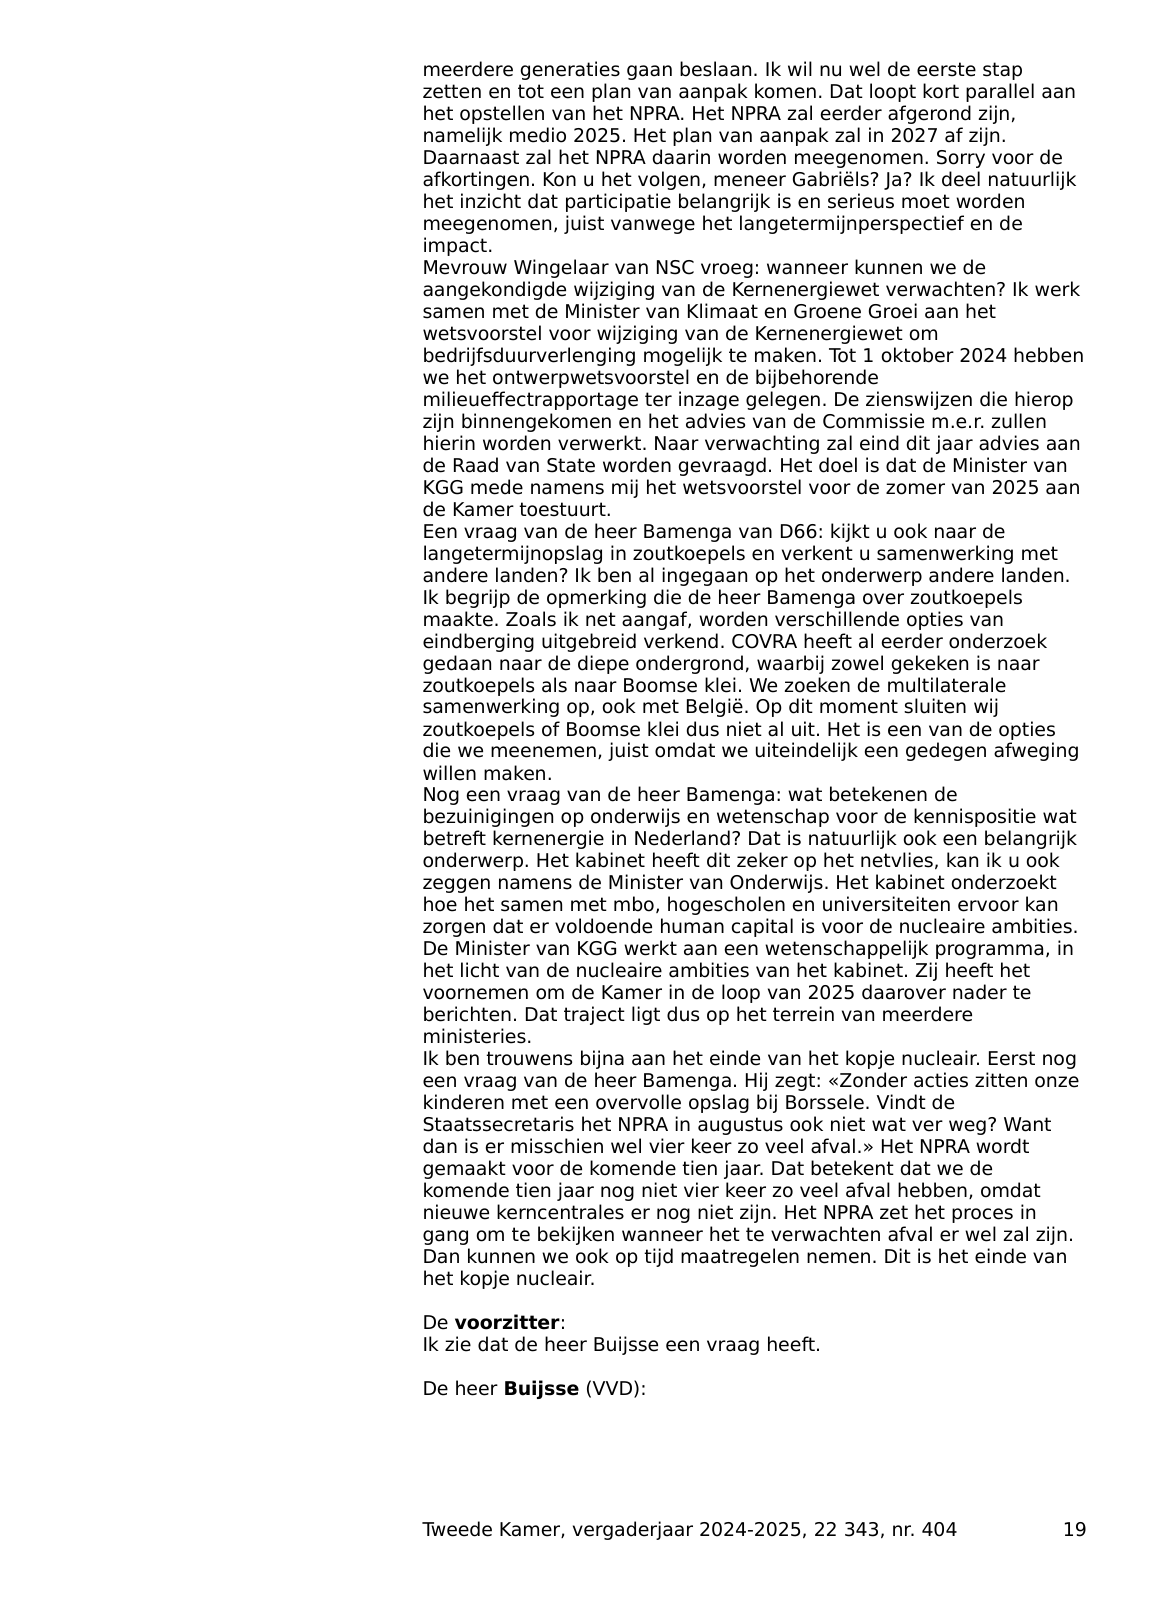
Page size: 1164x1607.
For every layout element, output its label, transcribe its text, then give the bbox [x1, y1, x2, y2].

text Ik zie dat de heer Buijsse een vraag heeft. [422, 1334, 1087, 1356]
text meerdere generaties gaan beslaan. Ik wil nu wel de eerste stap zetten en tot een plan van aanpak komen. Dat loopt kort parallel aan het opstellen van het NPRA. Het NPRA zal eerder afgerond zijn, namelijk medio 2025. Het plan van aanpak zal in 2027 af zijn. Daarnaast zal het NPRA daarin worden meegenomen. Sorry voor de afkortingen. Kon u het volgen, meneer Gabriëls? Ja? Ik deel natuurlijk het inzicht dat participatie belangrijk is en serieus moet worden meegenomen, juist vanwege het langetermijnperspectief en de impact. [422, 59, 1087, 257]
text Een vraag van de heer Bamenga van D66: kijkt u ook naar de langetermijnopslag in zoutkoepels en verkent u samenwerking met andere landen? Ik ben al ingegaan op het onderwerp andere landen. Ik begrijp de opmerking die de heer Bamenga over zoutkoepels maakte. Zoals ik net aangaf, worden verschillende opties van eindberging uitgebreid verkend. COVRA heeft al eerder onderzoek gedaan naar de diepe ondergrond, waarbij zowel gekeken is naar zoutkoepels als naar Boomse klei. We zoeken de multilaterale samenwerking op, ook met België. Op dit moment sluiten wij zoutkoepels of Boomse klei dus niet al uit. Het is een van de opties die we meenemen, juist omdat we uiteindelijk een gedegen afweging willen maken. [422, 521, 1087, 784]
text Nog een vraag van de heer Bamenga: wat betekenen de bezuinigingen op onderwijs en wetenschap voor de kennispositie wat betreft kernenergie in Nederland? Dat is natuurlijk ook een belangrijk onderwerp. Het kabinet heeft dit zeker op het netvlies, kan ik u ook zeggen namens de Minister van Onderwijs. Het kabinet onderzoekt hoe het samen met mbo, hogescholen en universiteiten ervoor kan zorgen dat er voldoende human capital is voor de nucleaire ambities. De Minister van KGG werkt aan een wetenschappelijk programma, in het licht van de nucleaire ambities van het kabinet. Zij heeft het voornemen om de Kamer in de loop van 2025 daarover nader te berichten. Dat traject ligt dus op het terrein van meerdere ministeries. [422, 784, 1087, 1048]
text De heer Buijsse (VVD): [422, 1378, 1087, 1400]
text Mevrouw Wingelaar van NSC vroeg: wanneer kunnen we de aangekondigde wijziging van de Kernenergiewet verwachten? Ik werk samen met de Minister van Klimaat en Groene Groei aan het wetsvoorstel voor wijziging van de Kernenergiewet om bedrijfsduurverlenging mogelijk te maken. Tot 1 oktober 2024 hebben we het ontwerpwetsvoorstel en de bijbehorende milieueffectrapportage ter inzage gelegen. De zienswijzen die hierop zijn binnengekomen en het advies van de Commissie m.e.r. zullen hierin worden verwerkt. Naar verwachting zal eind dit jaar advies aan de Raad van State worden gevraagd. Het doel is dat de Minister van KGG mede namens mij het wetsvoorstel voor de zomer van 2025 aan de Kamer toestuurt. [422, 257, 1087, 521]
text Ik ben trouwens bijna aan het einde van het kopje nucleair. Eerst nog een vraag van de heer Bamenga. Hij zegt: «Zonder acties zitten onze kinderen met een overvolle opslag bij Borssele. Vindt de Staatssecretaris het NPRA in augustus ook niet wat ver weg? Want dan is er misschien wel vier keer zo veel afval.» Het NPRA wordt gemaakt voor de komende tien jaar. Dat betekent dat we de komende tien jaar nog niet vier keer zo veel afval hebben, omdat nieuwe kerncentrales er nog niet zijn. Het NPRA zet het proces in gang om te bekijken wanneer het te verwachten afval er wel zal zijn. Dan kunnen we ook op tijd maatregelen nemen. Dit is het einde van het kopje nucleair. [422, 1048, 1087, 1290]
text De voorzitter: [422, 1312, 1087, 1334]
